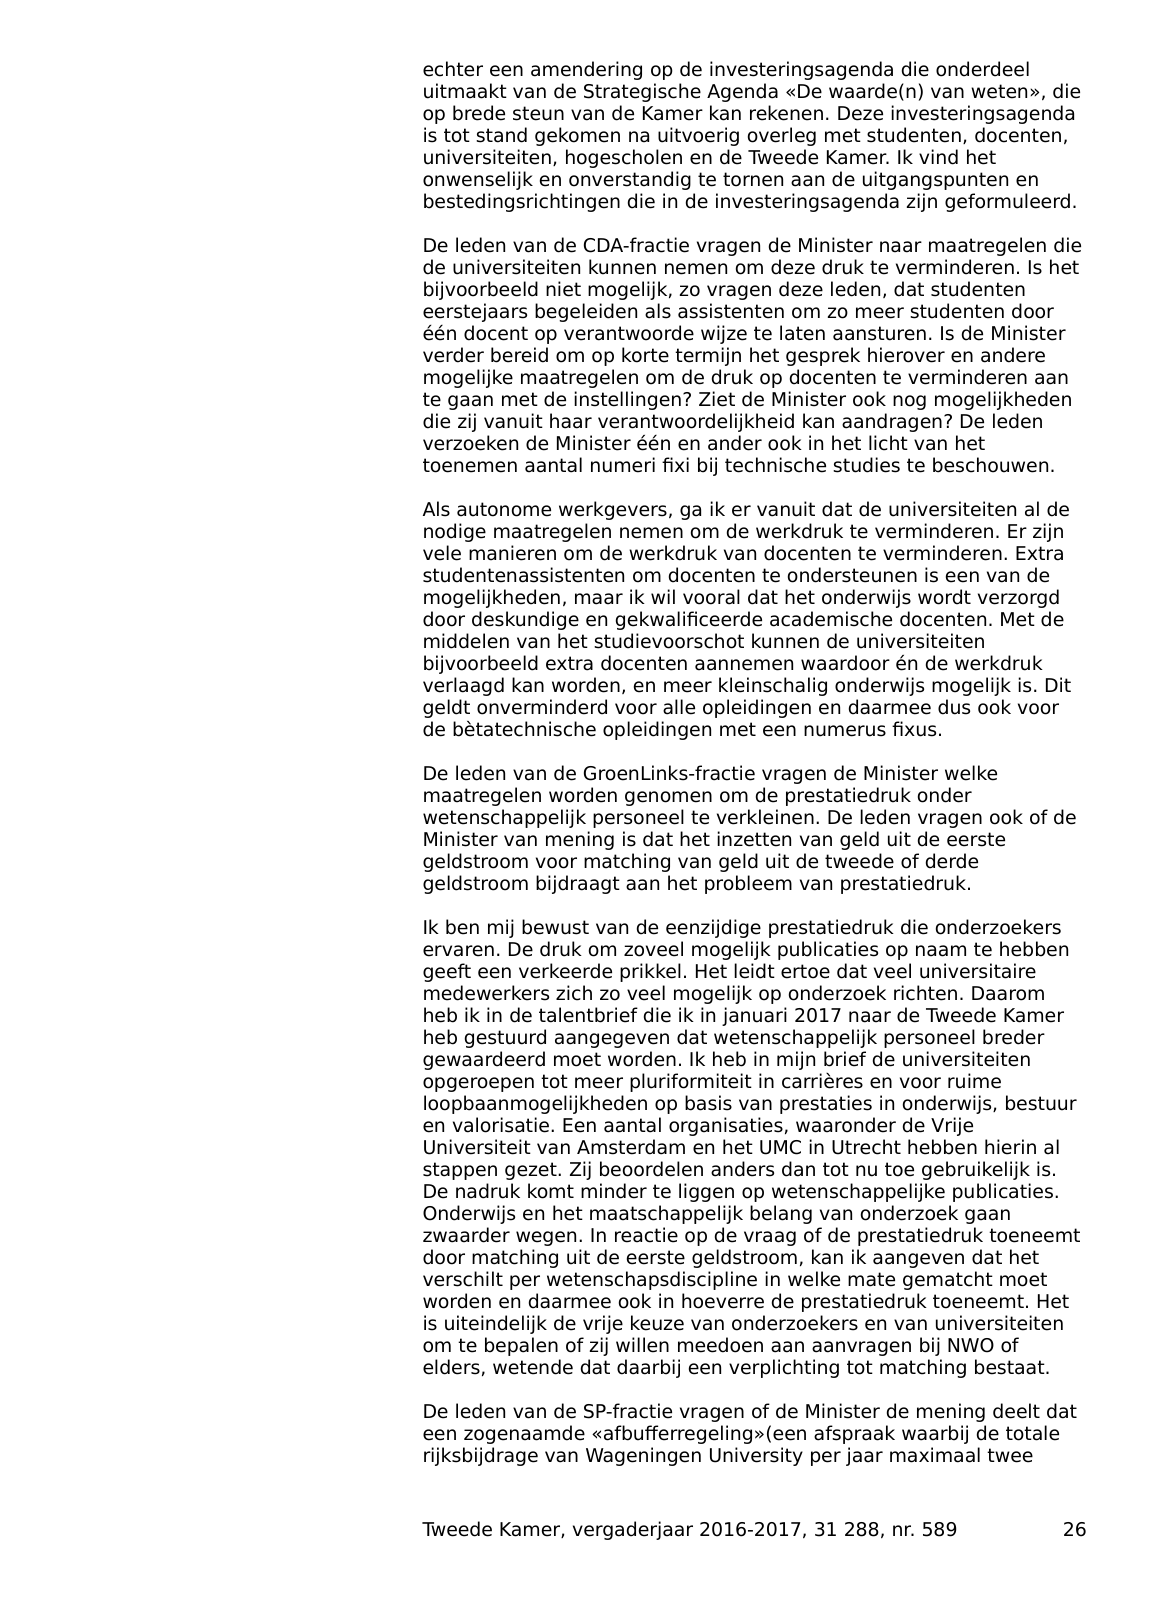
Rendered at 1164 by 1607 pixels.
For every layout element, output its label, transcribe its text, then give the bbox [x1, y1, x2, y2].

text De leden van de GroenLinks-fractie vragen de Minister welke maatregelen worden genomen om de prestatiedruk onder wetenschappelijk personeel te verkleinen. De leden vragen ook of de Minister van mening is dat het inzetten van geld uit de eerste geldstroom voor matching van geld uit de tweede of derde geldstroom bijdraagt aan het probleem van prestatiedruk. [422, 763, 1087, 895]
text Als autonome werkgevers, ga ik er vanuit dat de universiteiten al de nodige maatregelen nemen om de werkdruk te verminderen. Er zijn vele manieren om de werkdruk van docenten te verminderen. Extra studentenassistenten om docenten te ondersteunen is een van de mogelijkheden, maar ik wil vooral dat het onderwijs wordt verzorgd door deskundige en gekwalificeerde academische docenten. Met de middelen van het studievoorschot kunnen de universiteiten bijvoorbeeld extra docenten aannemen waardoor én de werkdruk verlaagd kan worden, en meer kleinschalig onderwijs mogelijk is. Dit geldt onverminderd voor alle opleidingen en daarmee dus ook voor de bètatechnische opleidingen met een numerus fixus. [422, 499, 1087, 741]
text echter een amendering op de investeringsagenda die onderdeel uitmaakt van de Strategische Agenda «De waarde(n) van weten», die op brede steun van de Kamer kan rekenen. Deze investeringsagenda is tot stand gekomen na uitvoerig overleg met studenten, docenten, universiteiten, hogescholen en de Tweede Kamer. Ik vind het onwenselijk en onverstandig te tornen aan de uitgangspunten en bestedingsrichtingen die in de investeringsagenda zijn geformuleerd. [422, 59, 1087, 213]
text De leden van de CDA-fractie vragen de Minister naar maatregelen die de universiteiten kunnen nemen om deze druk te verminderen. Is het bijvoorbeeld niet mogelijk, zo vragen deze leden, dat studenten eerstejaars begeleiden als assistenten om zo meer studenten door één docent op verantwoorde wijze te laten aansturen. Is de Minister verder bereid om op korte termijn het gesprek hierover en andere mogelijke maatregelen om de druk op docenten te verminderen aan te gaan met de instellingen? Ziet de Minister ook nog mogelijkheden die zij vanuit haar verantwoordelijkheid kan aandragen? De leden verzoeken de Minister één en ander ook in het licht van het toenemen aantal numeri fixi bij technische studies te beschouwen. [422, 235, 1087, 477]
text De leden van de SP-fractie vragen of de Minister de mening deelt dat een zogenaamde «afbufferregeling»(een afspraak waarbij de totale rijksbijdrage van Wageningen University per jaar maximaal twee [422, 1401, 1087, 1467]
text Ik ben mij bewust van de eenzijdige prestatiedruk die onderzoekers ervaren. De druk om zoveel mogelijk publicaties op naam te hebben geeft een verkeerde prikkel. Het leidt ertoe dat veel universitaire medewerkers zich zo veel mogelijk op onderzoek richten. Daarom heb ik in de talentbrief die ik in januari 2017 naar de Tweede Kamer heb gestuurd aangegeven dat wetenschappelijk personeel breder gewaardeerd moet worden. Ik heb in mijn brief de universiteiten opgeroepen tot meer pluriformiteit in carrières en voor ruime loopbaanmogelijkheden op basis van prestaties in onderwijs, bestuur en valorisatie. Een aantal organisaties, waaronder de Vrije Universiteit van Amsterdam en het UMC in Utrecht hebben hierin al stappen gezet. Zij beoordelen anders dan tot nu toe gebruikelijk is. De nadruk komt minder te liggen op wetenschappelijke publicaties. Onderwijs en het maatschappelijk belang van onderzoek gaan zwaarder wegen. In reactie op de vraag of de prestatiedruk toeneemt door matching uit de eerste geldstroom, kan ik aangeven dat het verschilt per wetenschapsdiscipline in welke mate gematcht moet worden en daarmee ook in hoeverre de prestatiedruk toeneemt. Het is uiteindelijk de vrije keuze van onderzoekers en van universiteiten om te bepalen of zij willen meedoen aan aanvragen bij NWO of elders, wetende dat daarbij een verplichting tot matching bestaat. [422, 917, 1087, 1379]
